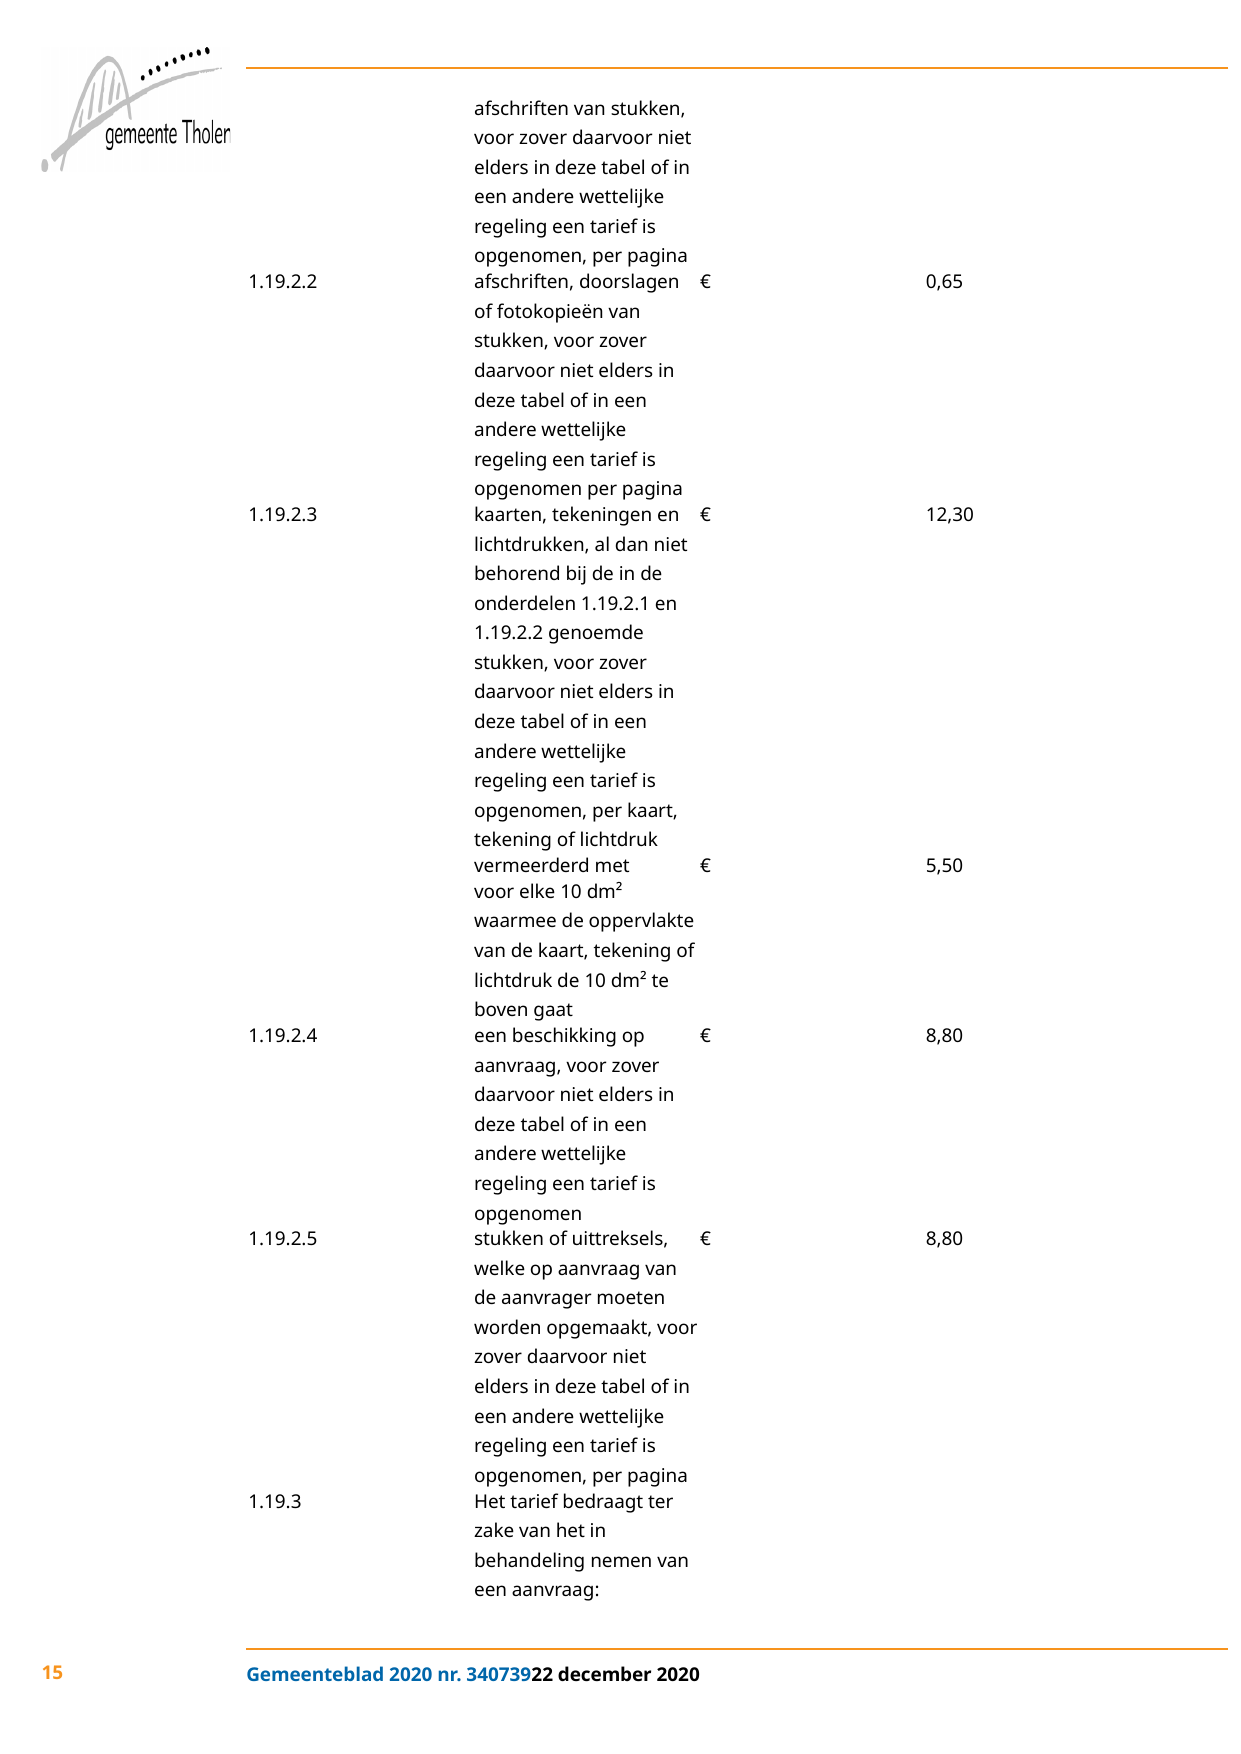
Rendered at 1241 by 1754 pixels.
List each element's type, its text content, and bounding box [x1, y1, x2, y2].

table_cell [700, 1488, 926, 1602]
table_cell € [700, 269, 926, 501]
table_cell stukken of uittreksels, welke op aanvraag van de aanvrager moeten worden opgemaakt, voor zover daarvoor niet elders in deze tabel of in een andere wettelijke regeling een tarief is opgenomen, per pagina [474, 1225, 700, 1488]
picture [41, 47, 231, 172]
table_cell € [700, 501, 926, 852]
table_cell 1.19.2.5 [248, 1225, 474, 1488]
table_cell afschriften van stukken, voor zover daarvoor niet elders in deze tabel of in een andere wettelijke regeling een tarief is opgenomen, per pagina [474, 95, 700, 268]
table_cell [248, 878, 474, 1022]
table_cell [926, 95, 1152, 268]
table_cell 12,30 [926, 501, 1152, 852]
table_cell 0,65 [926, 269, 1152, 501]
table_cell 1.19.2.4 [248, 1022, 474, 1225]
table_cell [926, 1488, 1152, 1602]
table_cell kaarten, tekeningen en lichtdrukken, al dan niet behorend bij de in de onderdelen 1.19.2.1 en 1.19.2.2 genoemde stukken, voor zover daarvoor niet elders in deze tabel of in een andere wettelijke regeling een tarief is opgenomen, per kaart, tekening of lichtdruk [474, 501, 700, 852]
table_cell 8,80 [926, 1225, 1152, 1488]
table_cell 5,50 [926, 853, 1152, 878]
table_cell 8,80 [926, 1022, 1152, 1225]
table_cell Het tarief bedraagt ter zake van het in behandeling nemen van een aanvraag: [474, 1488, 700, 1602]
table_cell [248, 95, 474, 268]
table_cell afschriften, doorslagen of fotokopieën van stukken, voor zover daarvoor niet elders in deze tabel of in een andere wettelijke regeling een tarief is opgenomen per pagina [474, 269, 700, 501]
table_cell [248, 853, 474, 878]
table_cell [700, 878, 926, 1022]
table_cell € [700, 853, 926, 878]
table_cell 1.19.3 [248, 1488, 474, 1602]
table_cell € [700, 1225, 926, 1488]
table_cell 1.19.2.3 [248, 501, 474, 852]
table_cell vermeerderd met [474, 853, 700, 878]
table_cell [926, 878, 1152, 1022]
table_cell een beschikking op aanvraag, voor zover daarvoor niet elders in deze tabel of in een andere wettelijke regeling een tarief is opgenomen [474, 1022, 700, 1225]
table_cell 1.19.2.2 [248, 269, 474, 501]
table_cell [700, 95, 926, 268]
table_cell voor elke 10 dm² waarmee de oppervlakte van de kaart, tekening of lichtdruk de 10 dm² te boven gaat [474, 878, 700, 1022]
table_cell € [700, 1022, 926, 1225]
